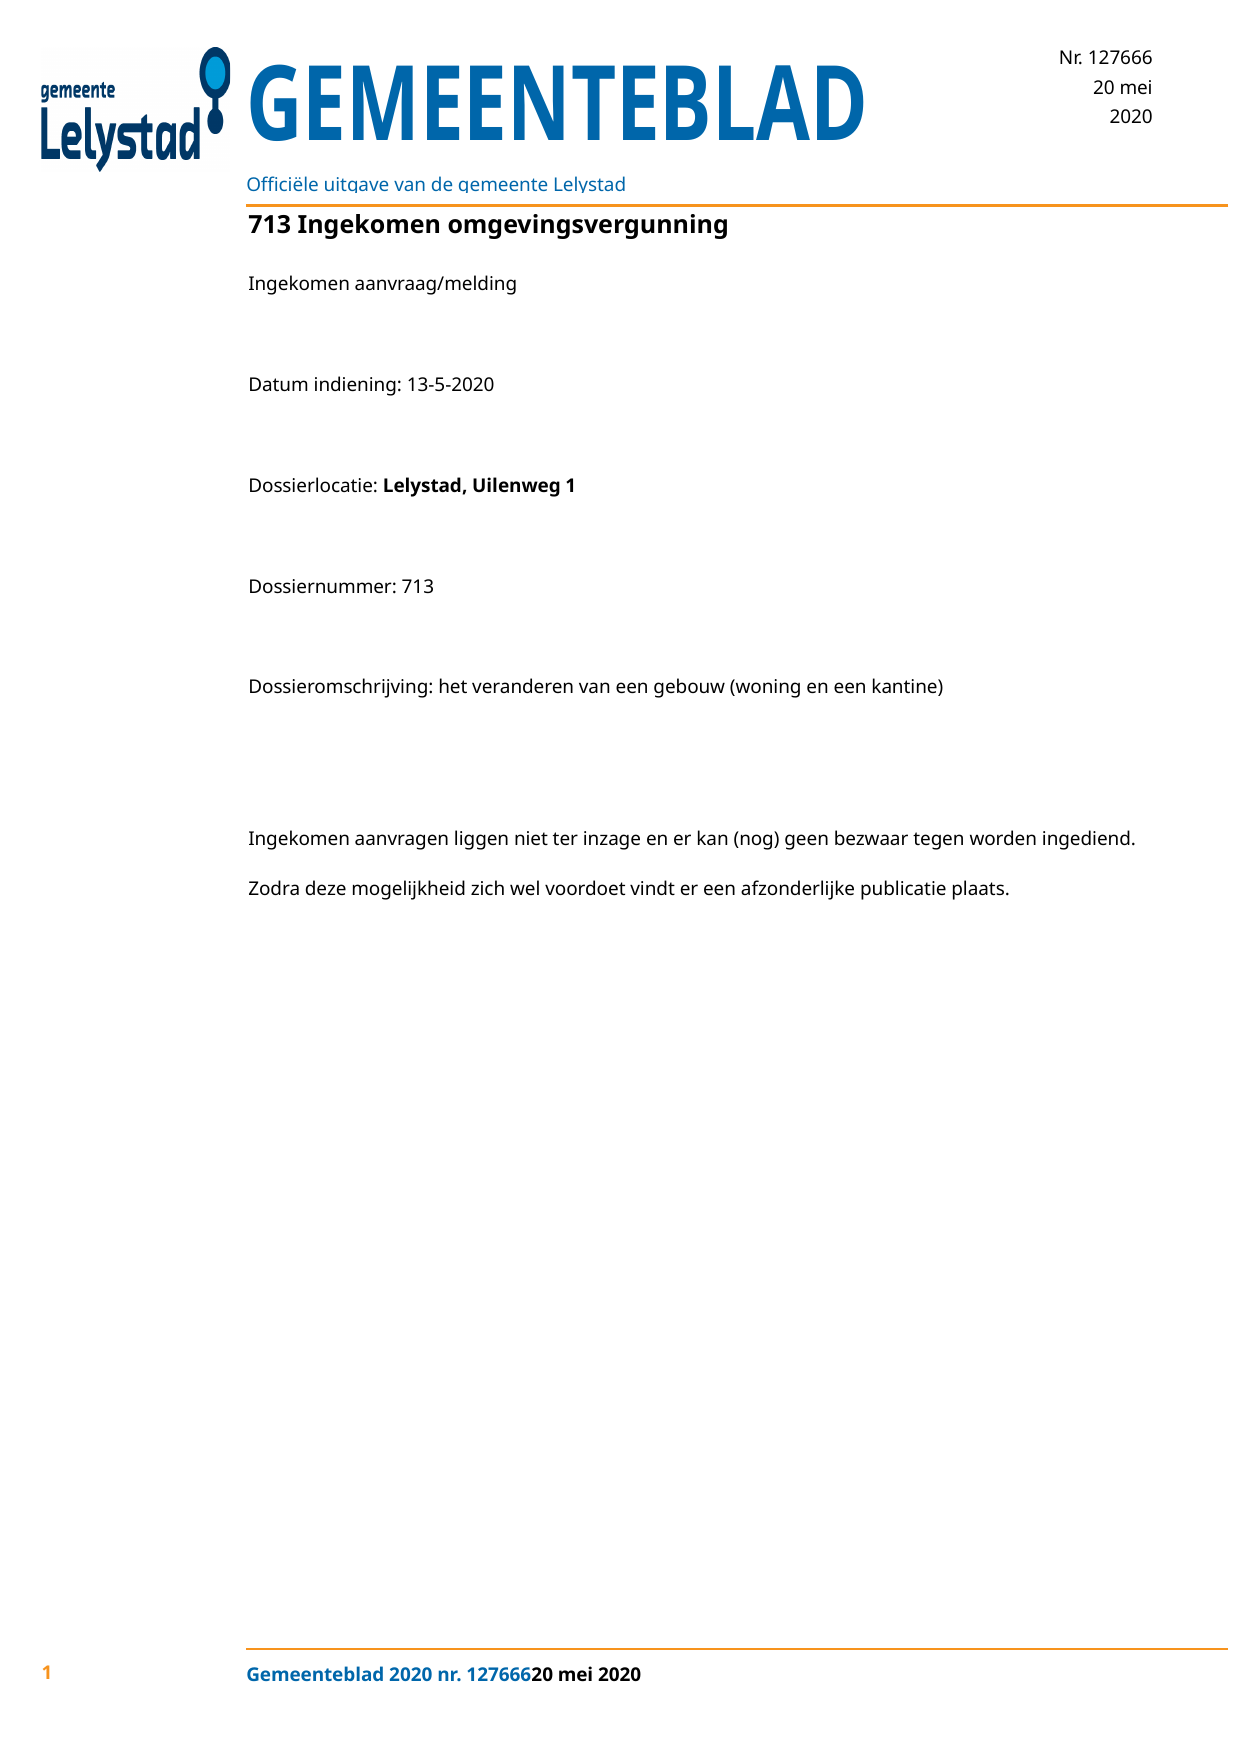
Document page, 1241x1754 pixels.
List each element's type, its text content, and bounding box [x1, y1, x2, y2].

text Ingekomen aanvraag/melding [248, 270, 1152, 296]
text Dossiernummer: 713 [248, 573, 1152, 598]
text Dossieromschrijving: het veranderen van een gebouw (woning en een kantine) [248, 674, 1152, 699]
text Datum indiening: 13-5-2020 [248, 371, 1152, 397]
text 713 Ingekomen omgevingsvergunning [248, 207, 1152, 241]
text Dossierlocatie: Lelystad, Uilenweg 1 [248, 472, 1152, 498]
text Ingekomen aanvragen liggen niet ter inzage en er kan (nog) geen bezwaar tegen worden ingediend. [248, 825, 1152, 851]
picture [41, 47, 231, 172]
text Zodra deze mogelijkheid zich wel voordoet vindt er een afzonderlijke publicatie plaats. [248, 875, 1152, 901]
